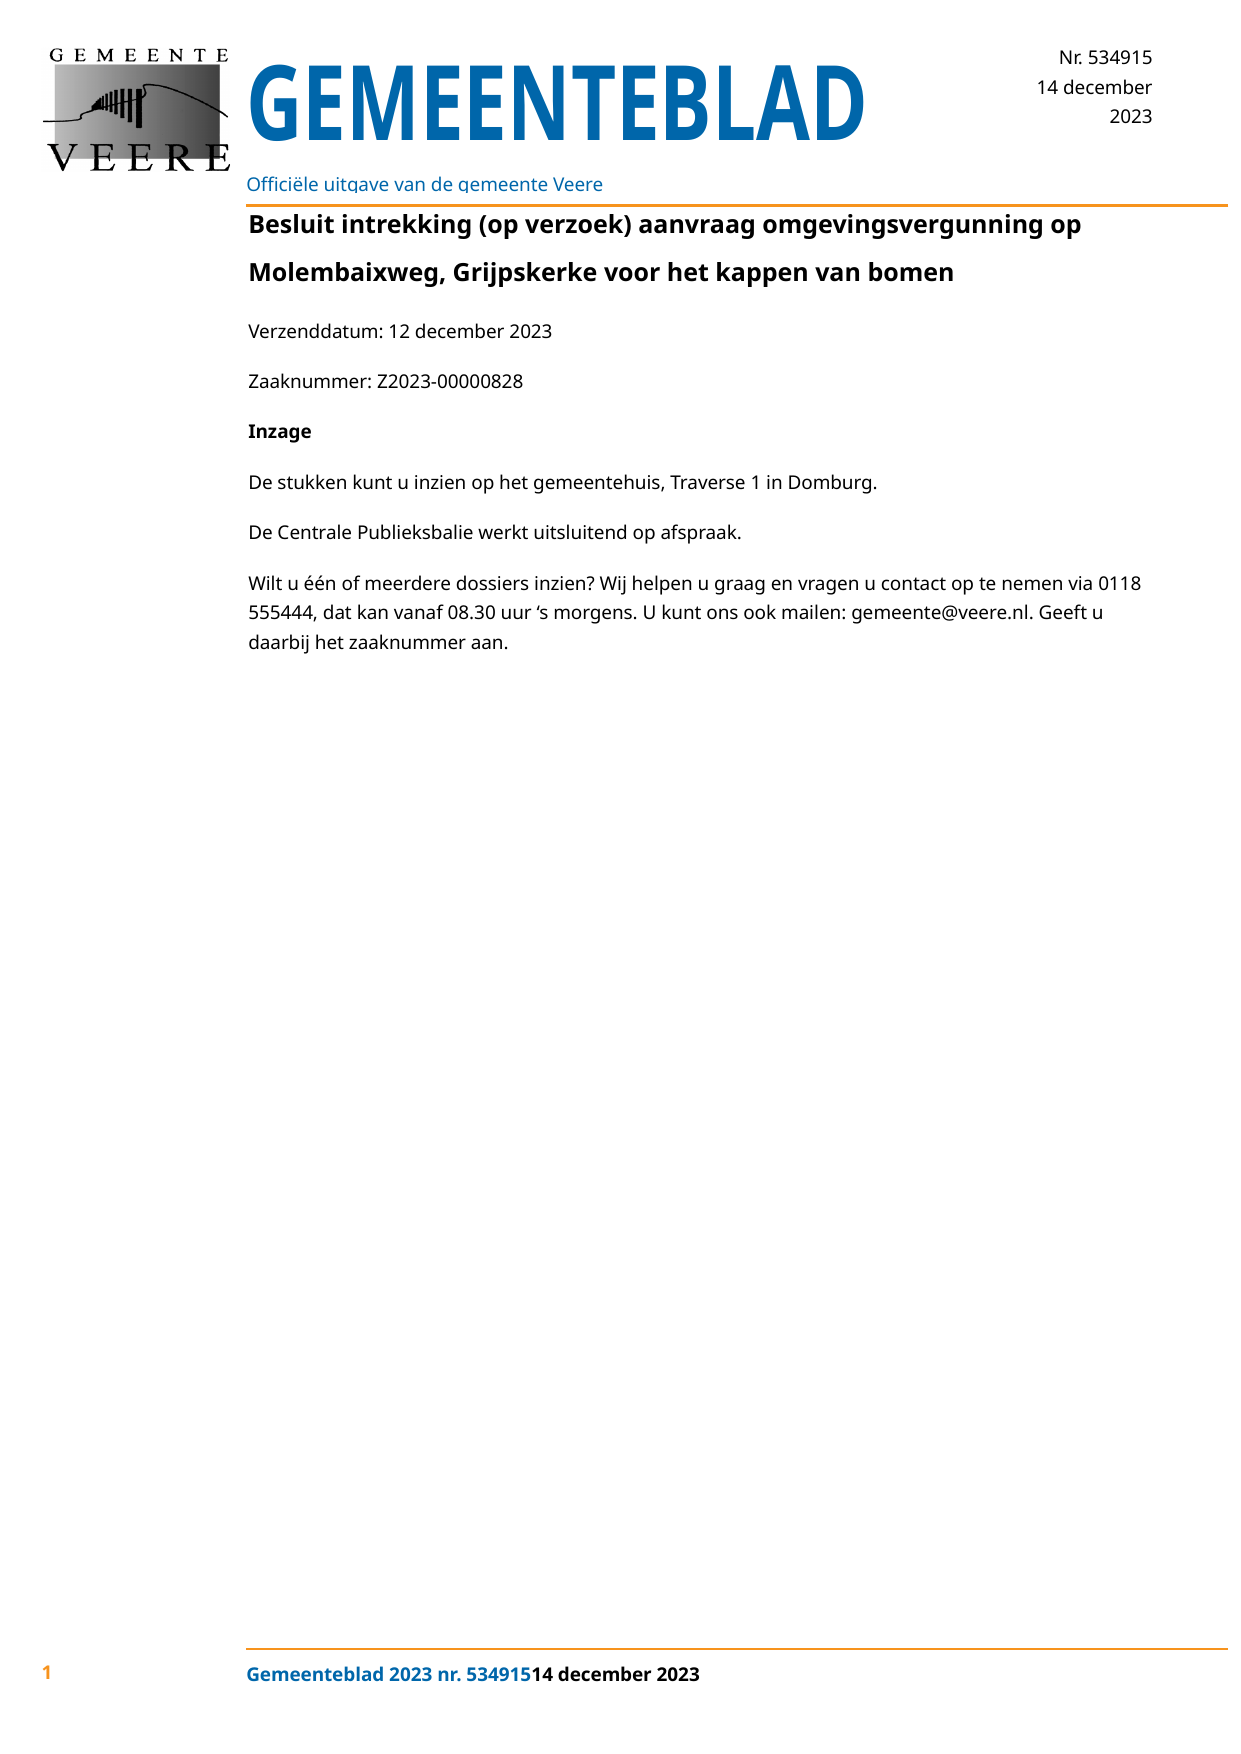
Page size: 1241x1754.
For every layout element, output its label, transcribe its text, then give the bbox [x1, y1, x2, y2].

text Inzage [248, 419, 1152, 444]
text Verzenddatum: 12 december 2023 [248, 318, 1152, 344]
picture [41, 47, 231, 172]
text Besluit intrekking (op verzoek) aanvraag omgevingsvergunning op Molembaixweg, Grijpskerke voor het kappen van bomen [248, 207, 1152, 288]
text Zaaknummer: Z2023-00000828 [248, 368, 1152, 394]
text De Centrale Publieksbalie werkt uitsluitend op afspraak. [248, 519, 1152, 545]
text De stukken kunt u inzien op het gemeentehuis, Traverse 1 in Domburg. [248, 469, 1152, 495]
text Wilt u één of meerdere dossiers inzien? Wij helpen u graag en vragen u contact op te nemen via 0118 555444, dat kan vanaf 08.30 uur ‘s morgens. U kunt ons ook mailen: gemeente@veere.nl. Geeft u daarbij het zaaknummer aan. [248, 570, 1152, 655]
